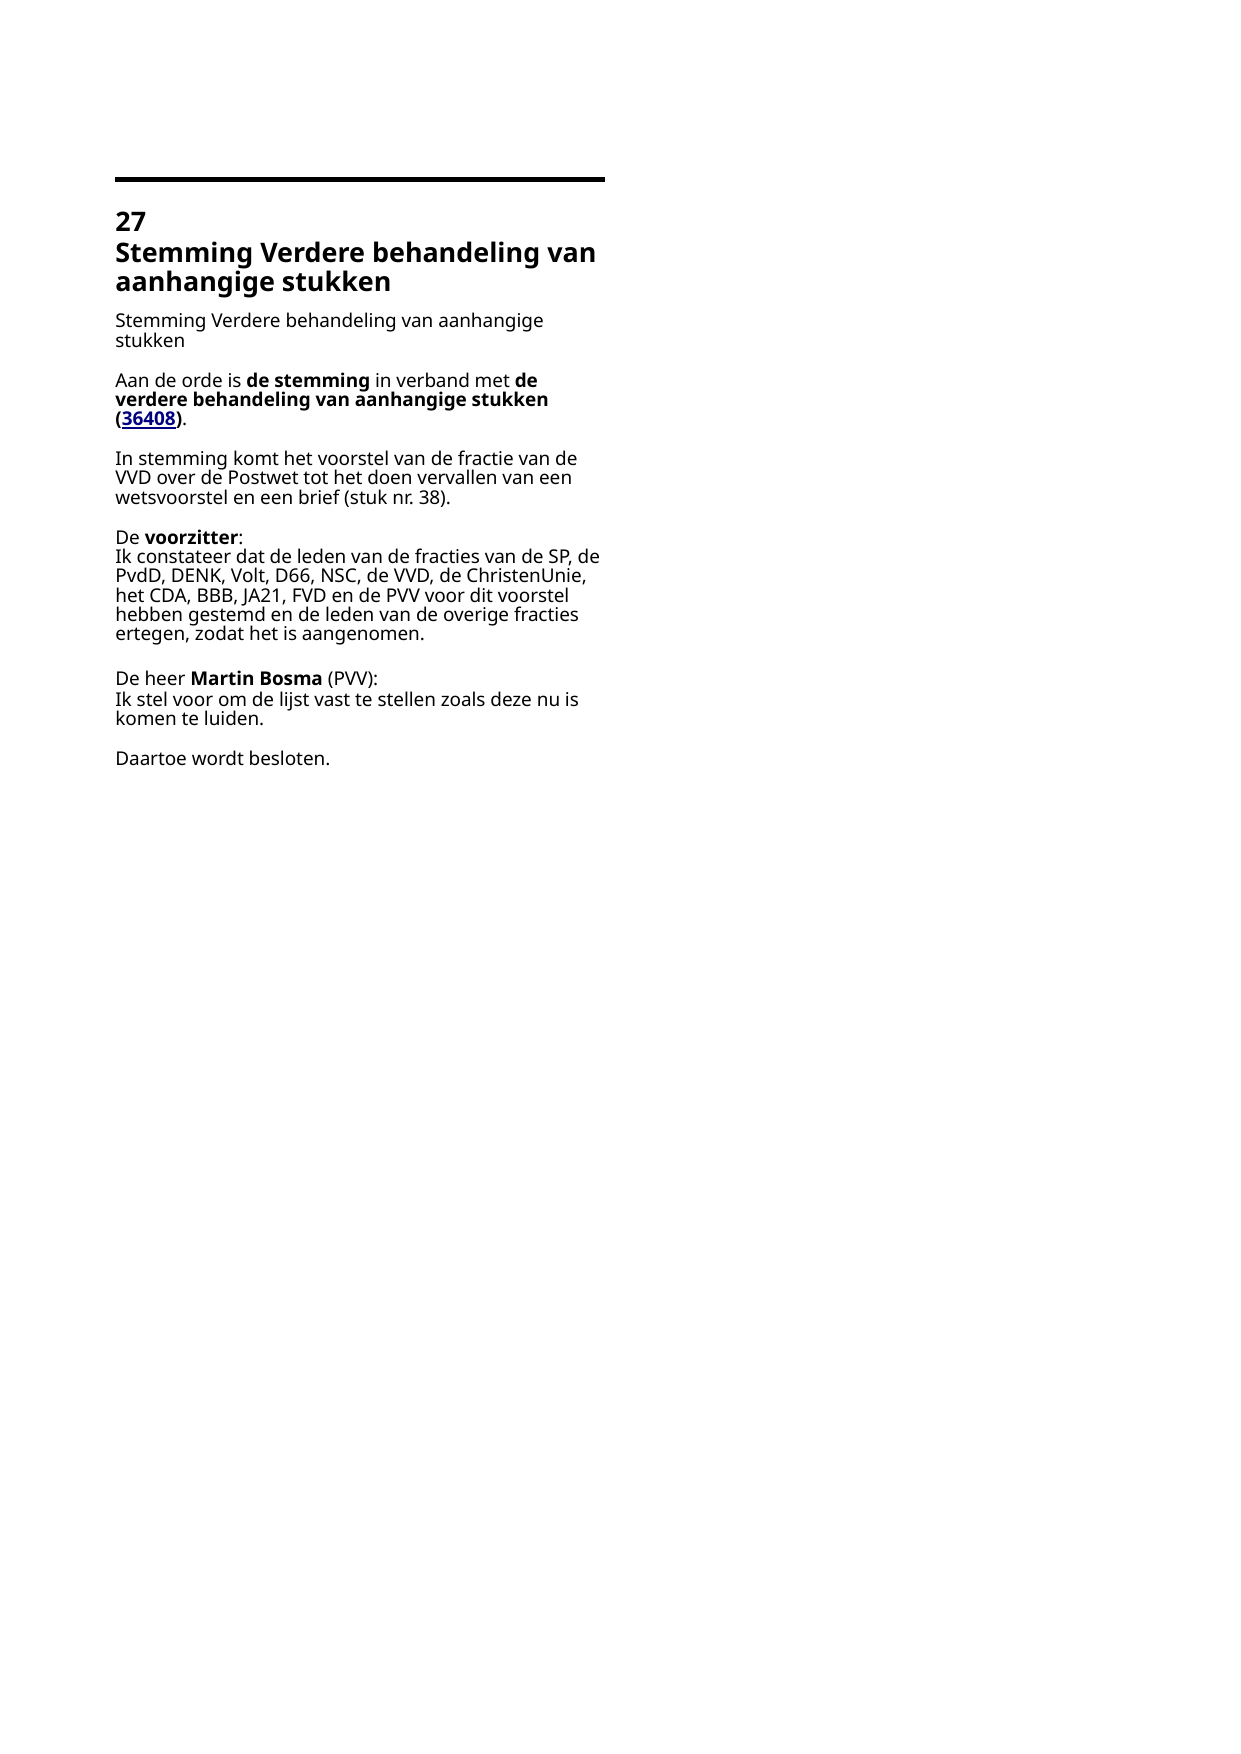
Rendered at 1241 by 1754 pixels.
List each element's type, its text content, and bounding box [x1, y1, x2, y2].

text Stemming Verdere behandeling van aanhangige stukken [115, 239, 605, 312]
text 27 [115, 203, 605, 239]
text Aan de orde is de stemming in verband met de verdere behandeling van aanhangige stukken (36408). [115, 372, 605, 429]
text Daartoe wordt besloten. [115, 750, 605, 769]
text Ik stel voor om de lijst vast te stellen zoals deze nu is komen te luiden. [115, 691, 605, 729]
text De voorzitter: [115, 529, 605, 548]
text In stemming komt het voorstel van de fractie van de VVD over de Postwet tot het doen vervallen van een wetsvoorstel en een brief (stuk nr. 38). [115, 450, 605, 508]
text De heer Martin Bosma (PVV): [115, 665, 605, 691]
text Ik constateer dat de leden van de fracties van de SP, de PvdD, DENK, Volt, D66, NSC, de VVD, de ChristenUnie, het CDA, BBB, JA21, FVD en de PVV voor dit voorstel hebben gestemd en de leden van de overige fracties ertegen, zodat het is aangenomen. [115, 548, 605, 644]
text Stemming Verdere behandeling van aanhangige stukken [115, 312, 605, 351]
